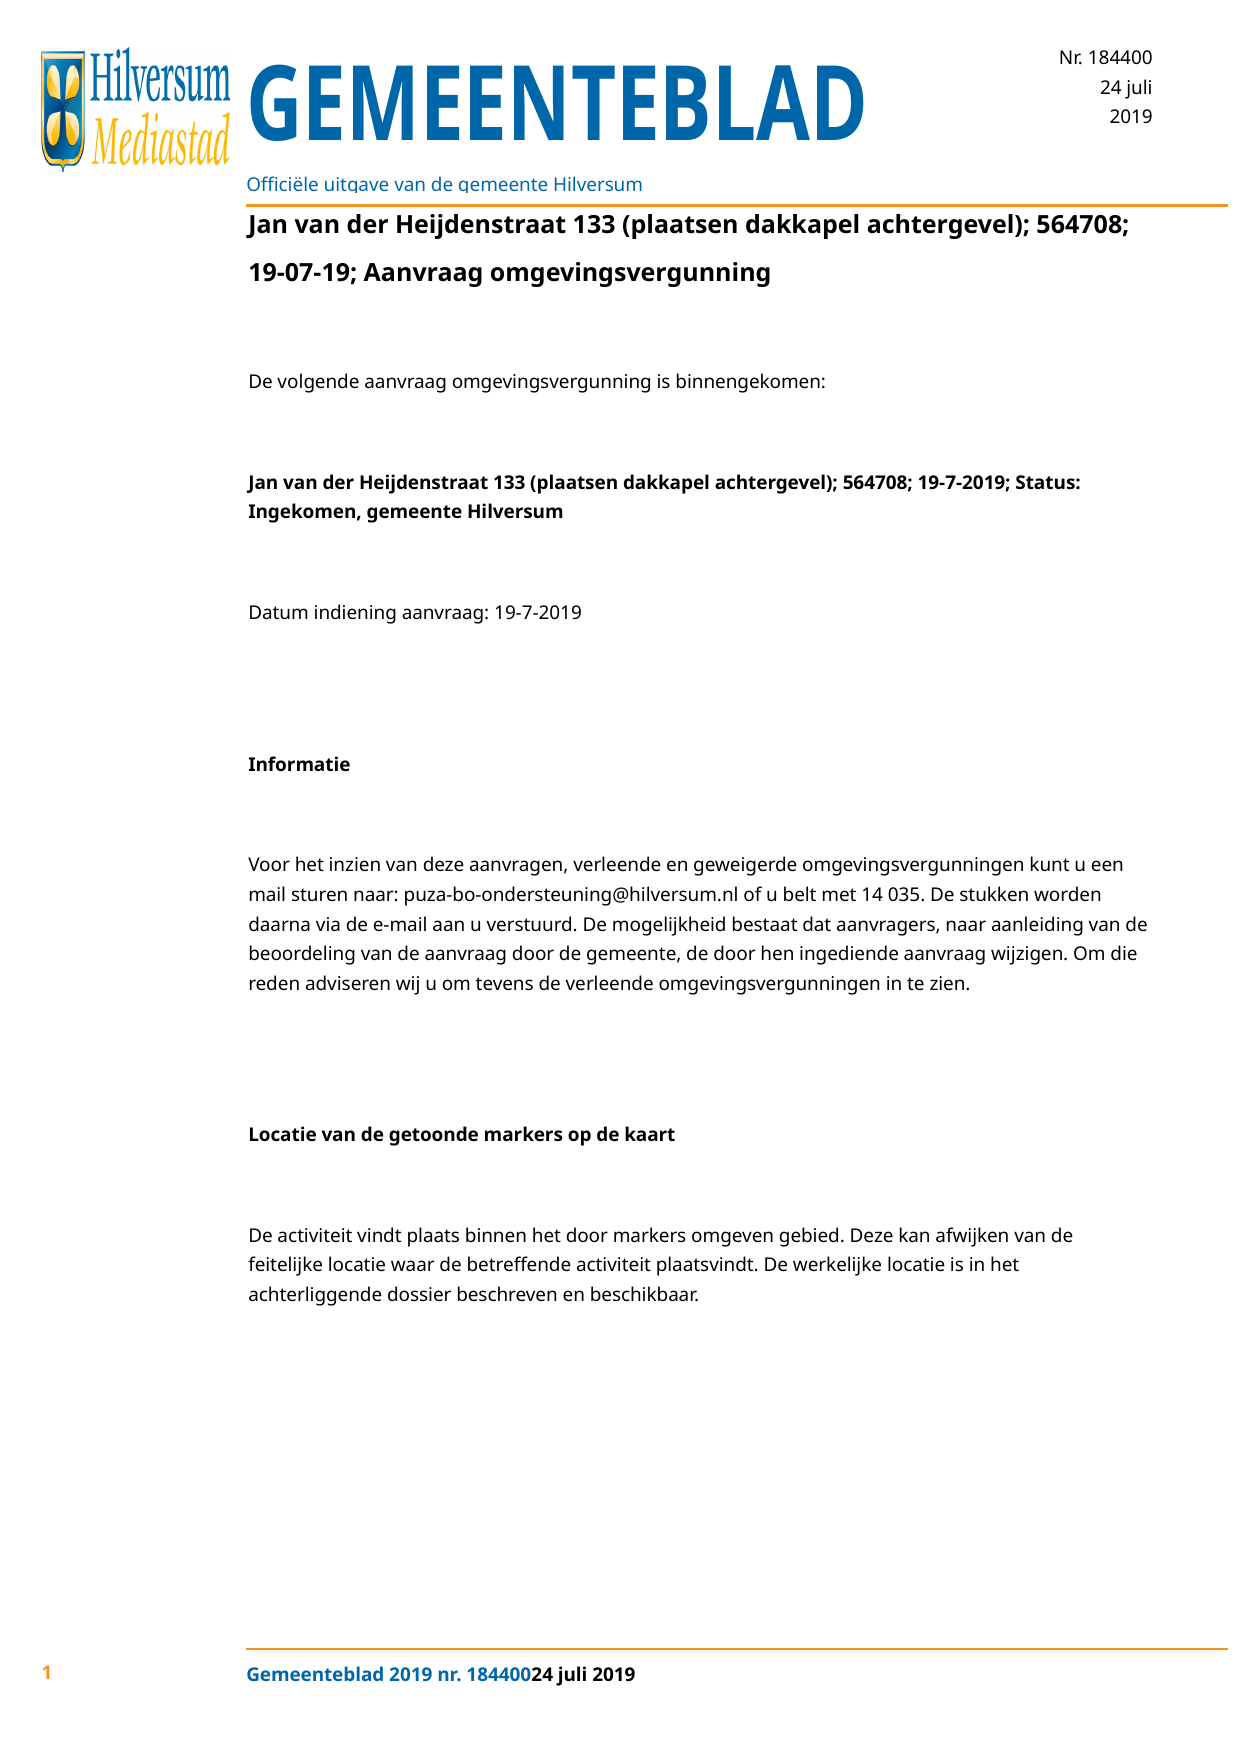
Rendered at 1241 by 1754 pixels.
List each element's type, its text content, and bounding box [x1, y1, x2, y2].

text Datum indiening aanvraag: 19-7-2019 [248, 599, 1152, 625]
text Locatie van de getoonde markers op de kaart [248, 1121, 1152, 1147]
text De volgende aanvraag omgevingsvergunning is binnengekomen: [248, 368, 1152, 394]
picture [41, 47, 231, 172]
text Informatie [248, 751, 1152, 777]
text Jan van der Heijdenstraat 133 (plaatsen dakkapel achtergevel); 564708; 19-07-19; Aanvraag omgevingsvergunning [248, 207, 1152, 288]
text De activiteit vindt plaats binnen het door markers omgeven gebied. Deze kan afwijken van de feitelijke locatie waar de betreffende activiteit plaatsvindt. De werkelijke locatie is in het achterliggende dossier beschreven en beschikbaar. [248, 1222, 1152, 1307]
text Jan van der Heijdenstraat 133 (plaatsen dakkapel achtergevel); 564708; 19-7-2019; Status: Ingekomen, gemeente Hilversum [248, 469, 1152, 524]
text Voor het inzien van deze aanvragen, verleende en geweigerde omgevingsvergunningen kunt u een mail sturen naar: puza-bo-ondersteuning@hilversum.nl of u belt met 14 035. De stukken worden daarna via de e-mail aan u verstuurd. De mogelijkheid bestaat dat aanvragers, naar aanleiding van de beoordeling van de aanvraag door de gemeente, de door hen ingediende aanvraag wijzigen. Om die reden adviseren wij u om tevens de verleende omgevingsvergunningen in te zien. [248, 852, 1152, 996]
